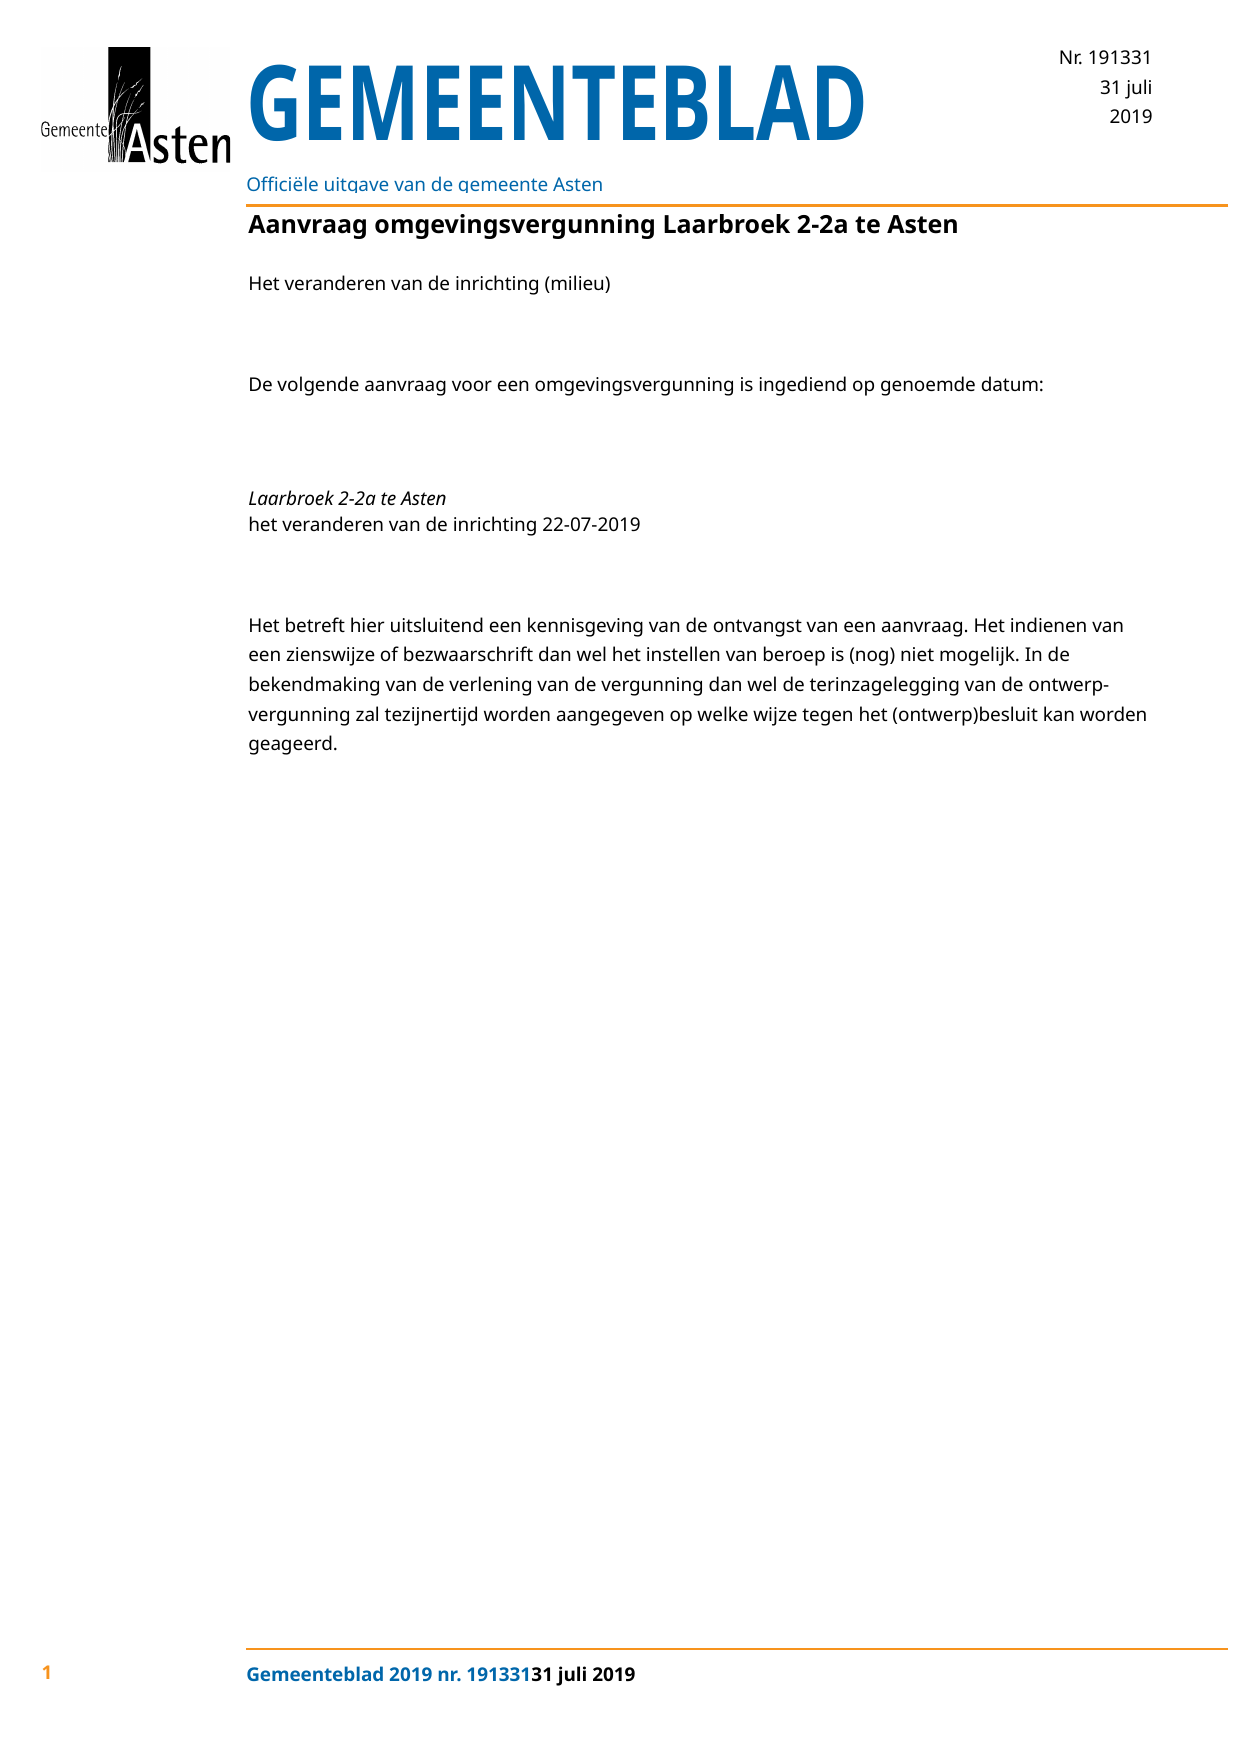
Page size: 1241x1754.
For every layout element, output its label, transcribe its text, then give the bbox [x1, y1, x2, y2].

text Laarbroek 2-2a te Asten [248, 486, 1152, 511]
text De volgende aanvraag voor een omgevingsvergunning is ingediend op genoemde datum: [248, 371, 1152, 397]
text Het veranderen van de inrichting (milieu) [248, 270, 1152, 296]
text het veranderen van de inrichting 22-07-2019 [248, 511, 1152, 537]
text Het betreft hier uitsluitend een kennisgeving van de ontvangst van een aanvraag. Het indienen van een zienswijze of bezwaarschrift dan wel het instellen van beroep is (nog) niet mogelijk. In de bekendmaking van de verlening van de vergunning dan wel de terinzagelegging van de ontwerp-vergunning zal tezijnertijd worden aangegeven op welke wijze tegen het (ontwerp)besluit kan worden geageerd. [248, 612, 1152, 756]
picture [41, 47, 231, 172]
text Aanvraag omgevingsvergunning Laarbroek 2-2a te Asten [248, 207, 1152, 241]
